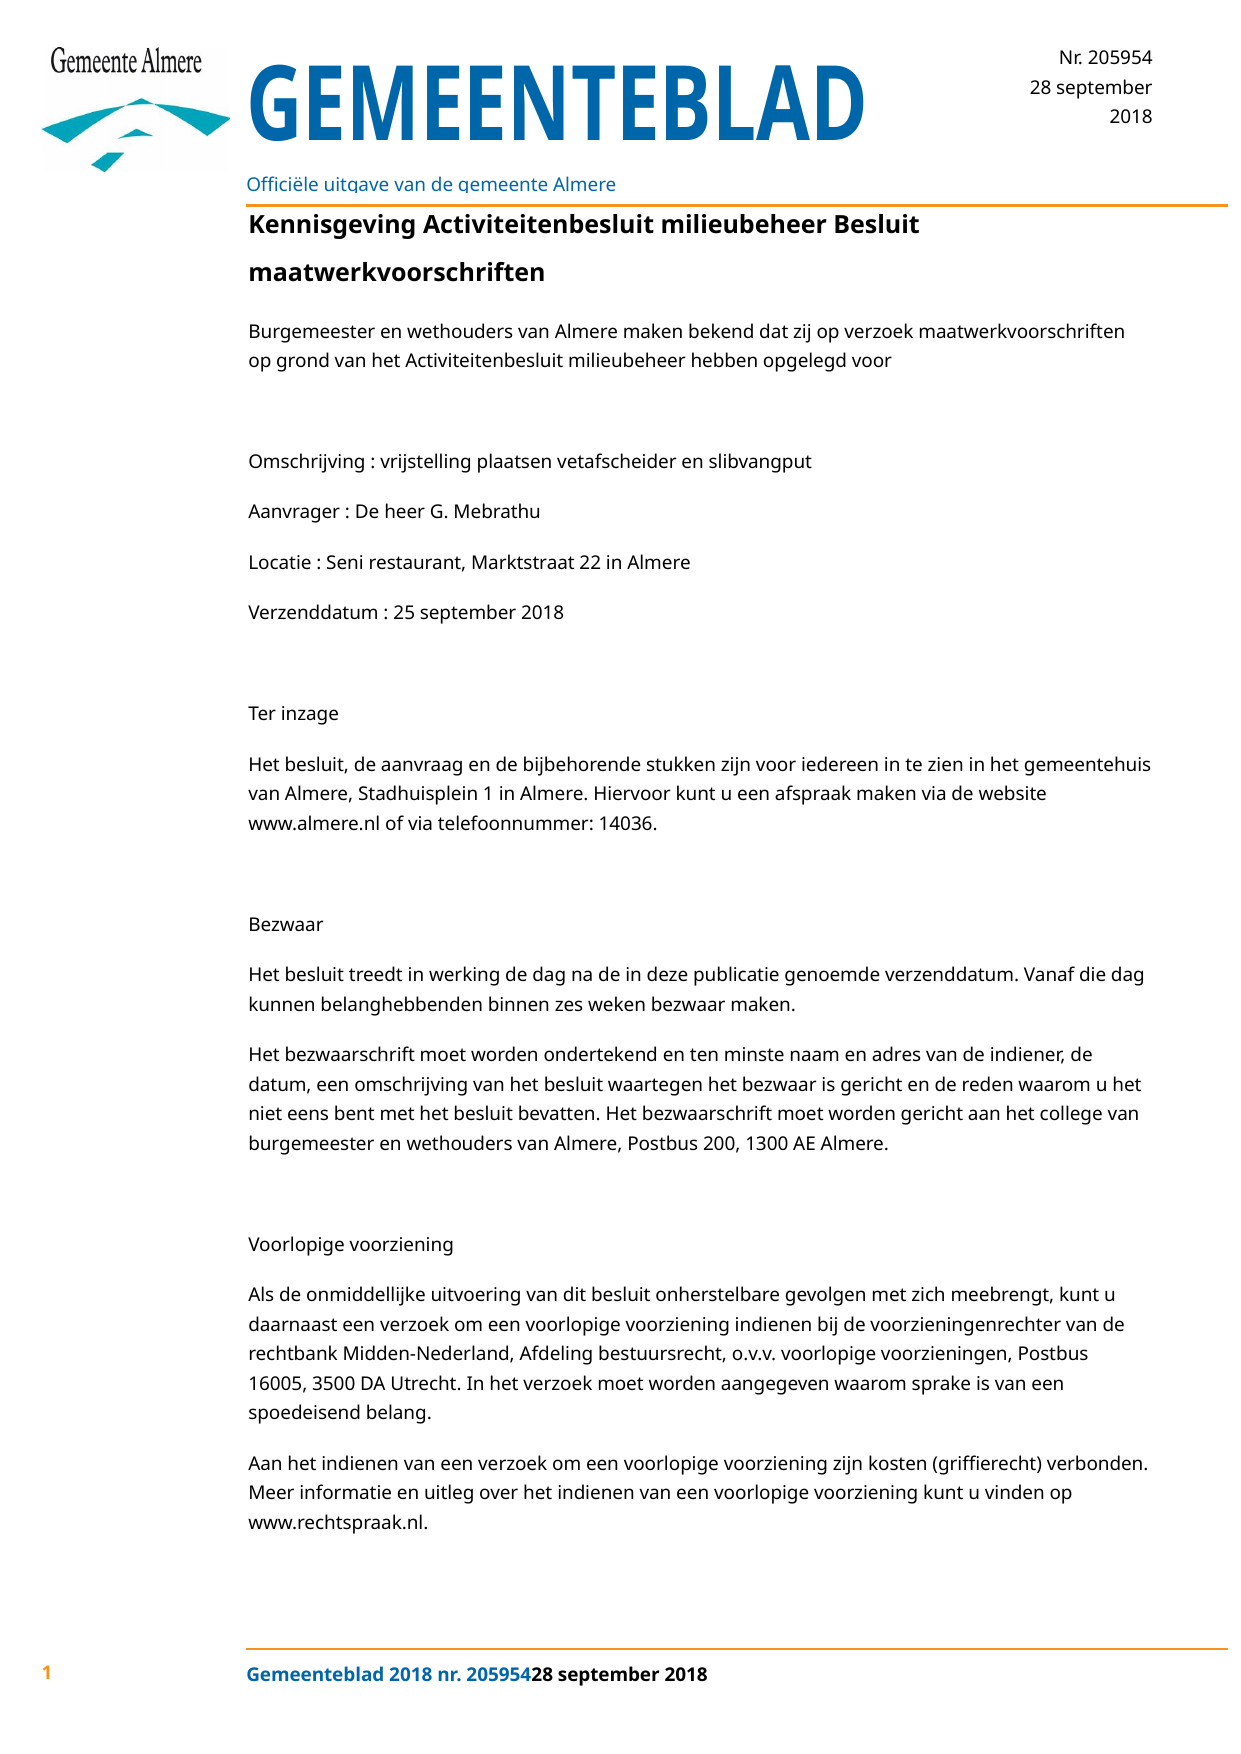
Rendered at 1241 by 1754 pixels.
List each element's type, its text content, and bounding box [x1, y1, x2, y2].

text Omschrijving : vrijstelling plaatsen vetafscheider en slibvangput [248, 448, 1152, 474]
text Het besluit treedt in werking de dag na de in deze publicatie genoemde verzenddatum. Vanaf die dag kunnen belanghebbenden binnen zes weken bezwaar maken. [248, 961, 1152, 1017]
picture [41, 47, 231, 172]
text Aanvrager : De heer G. Mebrathu [248, 499, 1152, 524]
text Aan het indienen van een verzoek om een voorlopige voorziening zijn kosten (griffierecht) verbonden. Meer informatie en uitleg over het indienen van een voorlopige voorziening kunt u vinden op www.rechtspraak.nl. [248, 1450, 1152, 1535]
text Ter inzage [248, 700, 1152, 726]
text Locatie : Seni restaurant, Marktstraat 22 in Almere [248, 549, 1152, 575]
text Kennisgeving Activiteitenbesluit milieubeheer Besluit maatwerkvoorschriften [248, 207, 1152, 288]
text Het bezwaarschrift moet worden ondertekend en ten minste naam en adres van de indiener, de datum, een omschrijving van het besluit waartegen het bezwaar is gericht en de reden waarom u het niet eens bent met het besluit bevatten. Het bezwaarschrift moet worden gericht aan het college van burgemeester en wethouders van Almere, Postbus 200, 1300 AE Almere. [248, 1041, 1152, 1156]
text Bezwaar [248, 911, 1152, 937]
text Voorlopige voorziening [248, 1231, 1152, 1257]
text Het besluit, de aanvraag en de bijbehorende stukken zijn voor iedereen in te zien in het gemeentehuis van Almere, Stadhuisplein 1 in Almere. Hiervoor kunt u een afspraak maken via de website www.almere.nl of via telefoonnummer: 14036. [248, 751, 1152, 836]
text Als de onmiddellijke uitvoering van dit besluit onherstelbare gevolgen met zich meebrengt, kunt u daarnaast een verzoek om een voorlopige voorziening indienen bij de voorzieningenrechter van de rechtbank Midden-Nederland, Afdeling bestuursrecht, o.v.v. voorlopige voorzieningen, Postbus 16005, 3500 DA Utrecht. In het verzoek moet worden aangegeven waarom sprake is van een spoedeisend belang. [248, 1281, 1152, 1425]
text Verzenddatum : 25 september 2018 [248, 599, 1152, 625]
text Burgemeester en wethouders van Almere maken bekend dat zij op verzoek maatwerkvoorschriften op grond van het Activiteitenbesluit milieubeheer hebben opgelegd voor [248, 318, 1152, 373]
